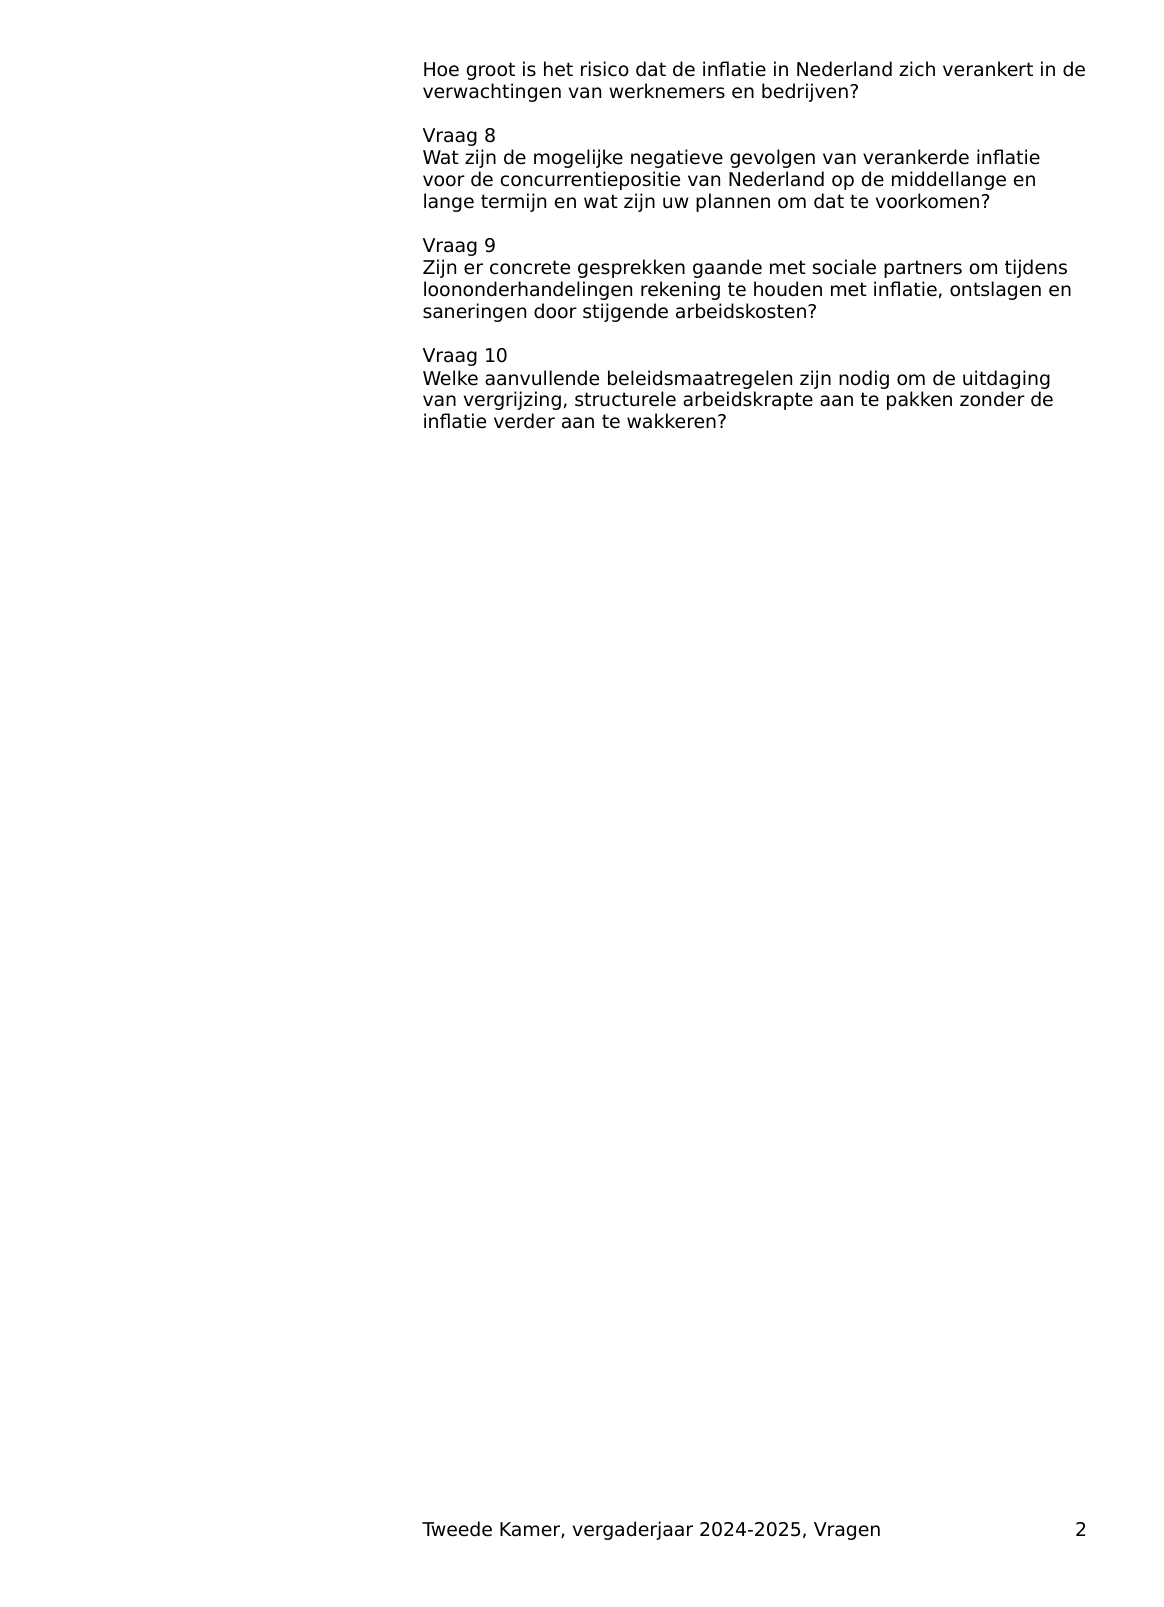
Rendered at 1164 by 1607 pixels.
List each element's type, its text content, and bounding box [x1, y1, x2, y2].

text Zijn er concrete gesprekken gaande met sociale partners om tijdens loononderhandelingen rekening te houden met inflatie, ontslagen en saneringen door stijgende arbeidskosten? [422, 257, 1087, 323]
text Hoe groot is het risico dat de inflatie in Nederland zich verankert in de verwachtingen van werknemers en bedrijven? [422, 59, 1087, 103]
text Wat zijn de mogelijke negatieve gevolgen van verankerde inflatie voor de concurrentiepositie van Nederland op de middellange en lange termijn en wat zijn uw plannen om dat te voorkomen? [422, 147, 1087, 213]
text Vraag 8 [422, 125, 1087, 147]
text Vraag 9 [422, 235, 1087, 257]
text Welke aanvullende beleidsmaatregelen zijn nodig om de uitdaging van vergrijzing, structurele arbeidskrapte aan te pakken zonder de inflatie verder aan te wakkeren? [422, 367, 1087, 433]
text Vraag 10 [422, 345, 1087, 367]
